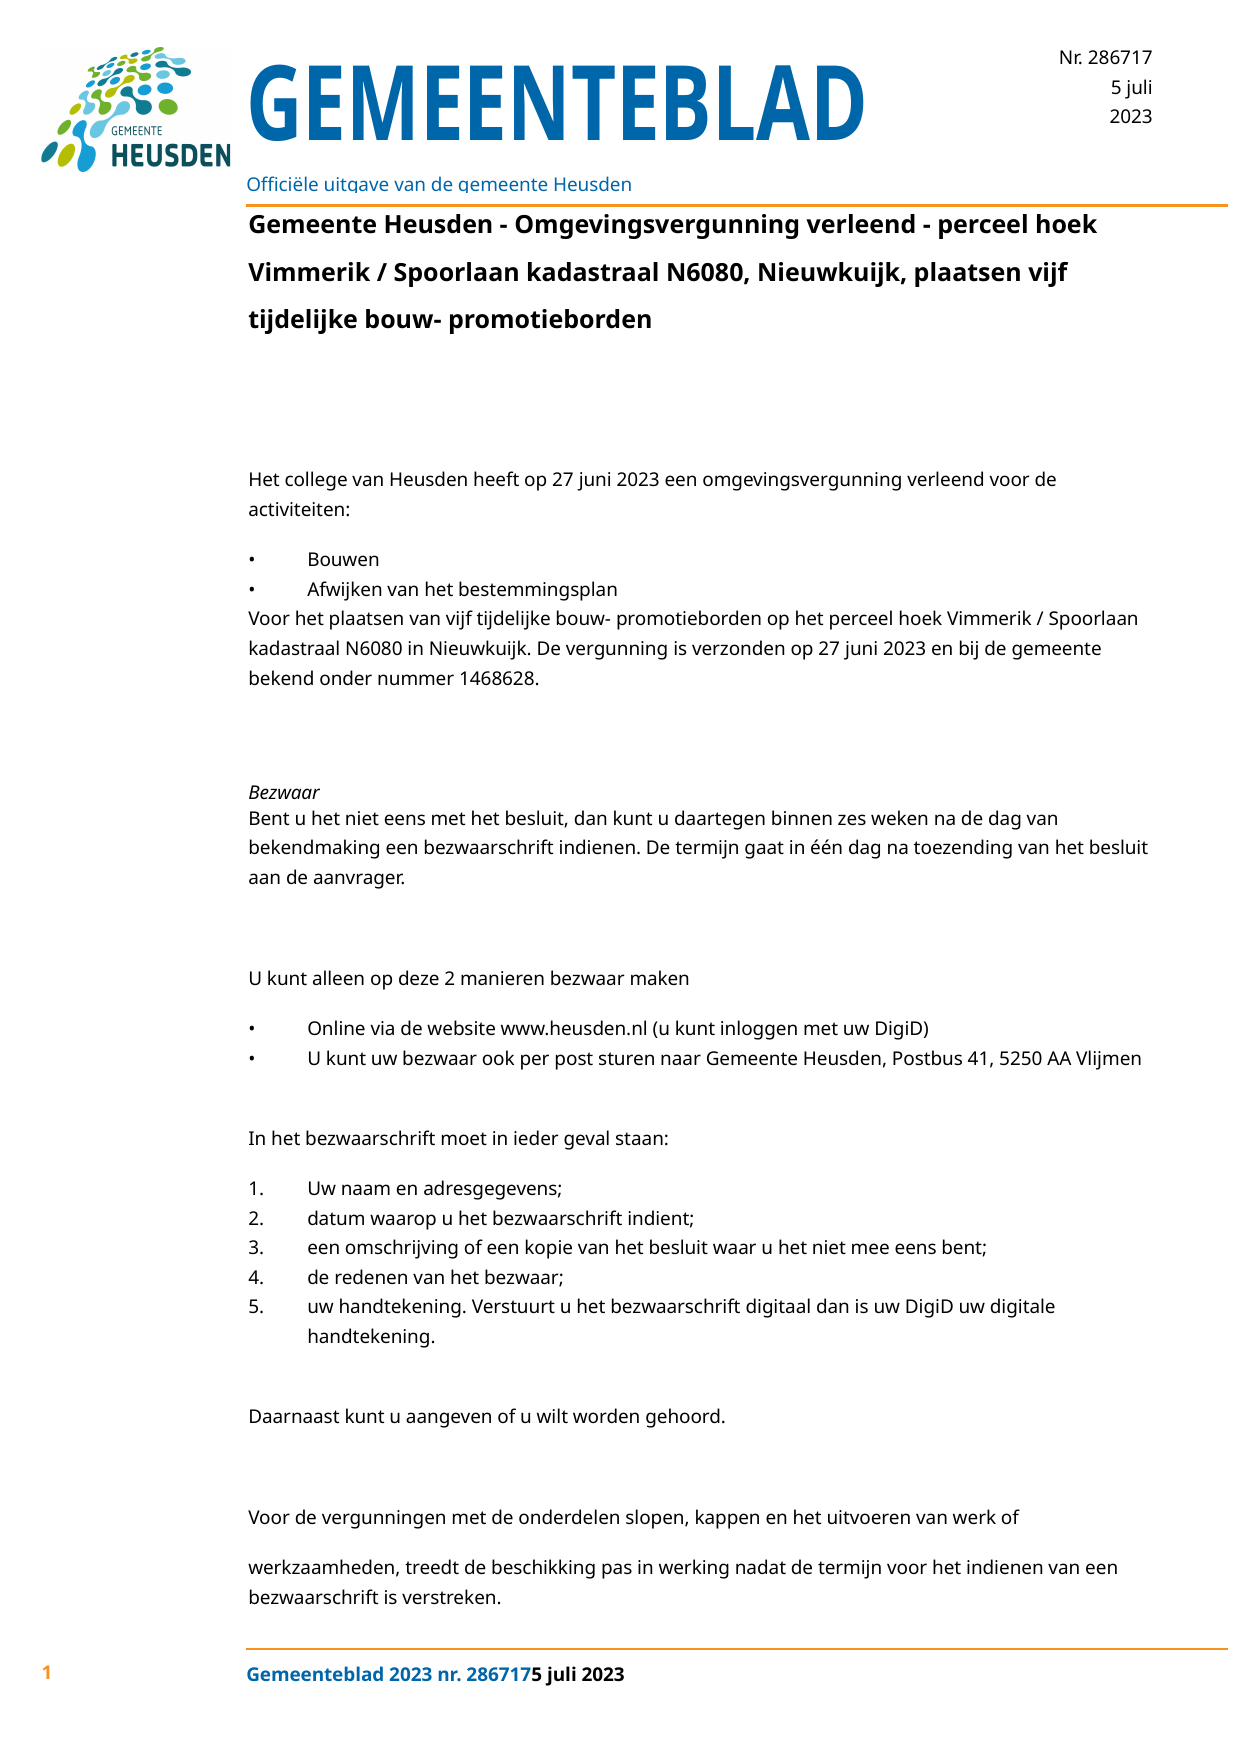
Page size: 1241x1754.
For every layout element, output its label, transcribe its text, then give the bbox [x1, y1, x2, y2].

list een omschrijving of een kopie van het besluit waar u het niet mee eens bent; [248, 1234, 1152, 1260]
text Gemeente Heusden - Omgevingsvergunning verleend - perceel hoek Vimmerik / Spoorlaan kadastraal N6080, Nieuwkuijk, plaatsen vijf tijdelijke bouw- promotieborden [248, 207, 1152, 336]
list de redenen van het bezwaar; [248, 1264, 1152, 1290]
text Voor het plaatsen van vijf tijdelijke bouw- promotieborden op het perceel hoek Vimmerik / Spoorlaan kadastraal N6080 in Nieuwkuijk. De vergunning is verzonden op 27 juni 2023 en bij de gemeente bekend onder nummer 1468628. [248, 606, 1152, 690]
list Afwijken van het bestemmingsplan [248, 576, 1152, 602]
picture [41, 47, 231, 172]
list Online via de website www.heusden.nl (u kunt inloggen met uw DigiD) [248, 1015, 1152, 1041]
text U kunt alleen op deze 2 manieren bezwaar maken [248, 965, 1152, 991]
text werkzaamheden, treedt de beschikking pas in werking nadat de termijn voor het indienen van een bezwaarschrift is verstreken. [248, 1554, 1152, 1610]
text Bezwaar [248, 779, 1152, 805]
list Bouwen [248, 546, 1152, 572]
list U kunt uw bezwaar ook per post sturen naar Gemeente Heusden, Postbus 41, 5250 AA Vlijmen [248, 1045, 1152, 1071]
text Bent u het niet eens met het besluit, dan kunt u daartegen binnen zes weken na de dag van bekendmaking een bezwaarschrift indienen. De termijn gaat in één dag na toezending van het besluit aan de aanvrager. [248, 805, 1152, 890]
list datum waarop u het bezwaarschrift indient; [248, 1205, 1152, 1231]
text In het bezwaarschrift moet in ieder geval staan: [248, 1125, 1152, 1151]
list Uw naam en adresgegevens; [248, 1175, 1152, 1201]
text Het college van Heusden heeft op 27 juni 2023 een omgevingsvergunning verleend voor de activiteiten: [248, 466, 1152, 522]
list uw handtekening. Verstuurt u het bezwaarschrift digitaal dan is uw DigiD uw digitale handtekening. [248, 1293, 1152, 1349]
text Daarnaast kunt u aangeven of u wilt worden gehoord. [248, 1403, 1152, 1429]
text Voor de vergunningen met de onderdelen slopen, kappen en het uitvoeren van werk of [248, 1504, 1152, 1530]
